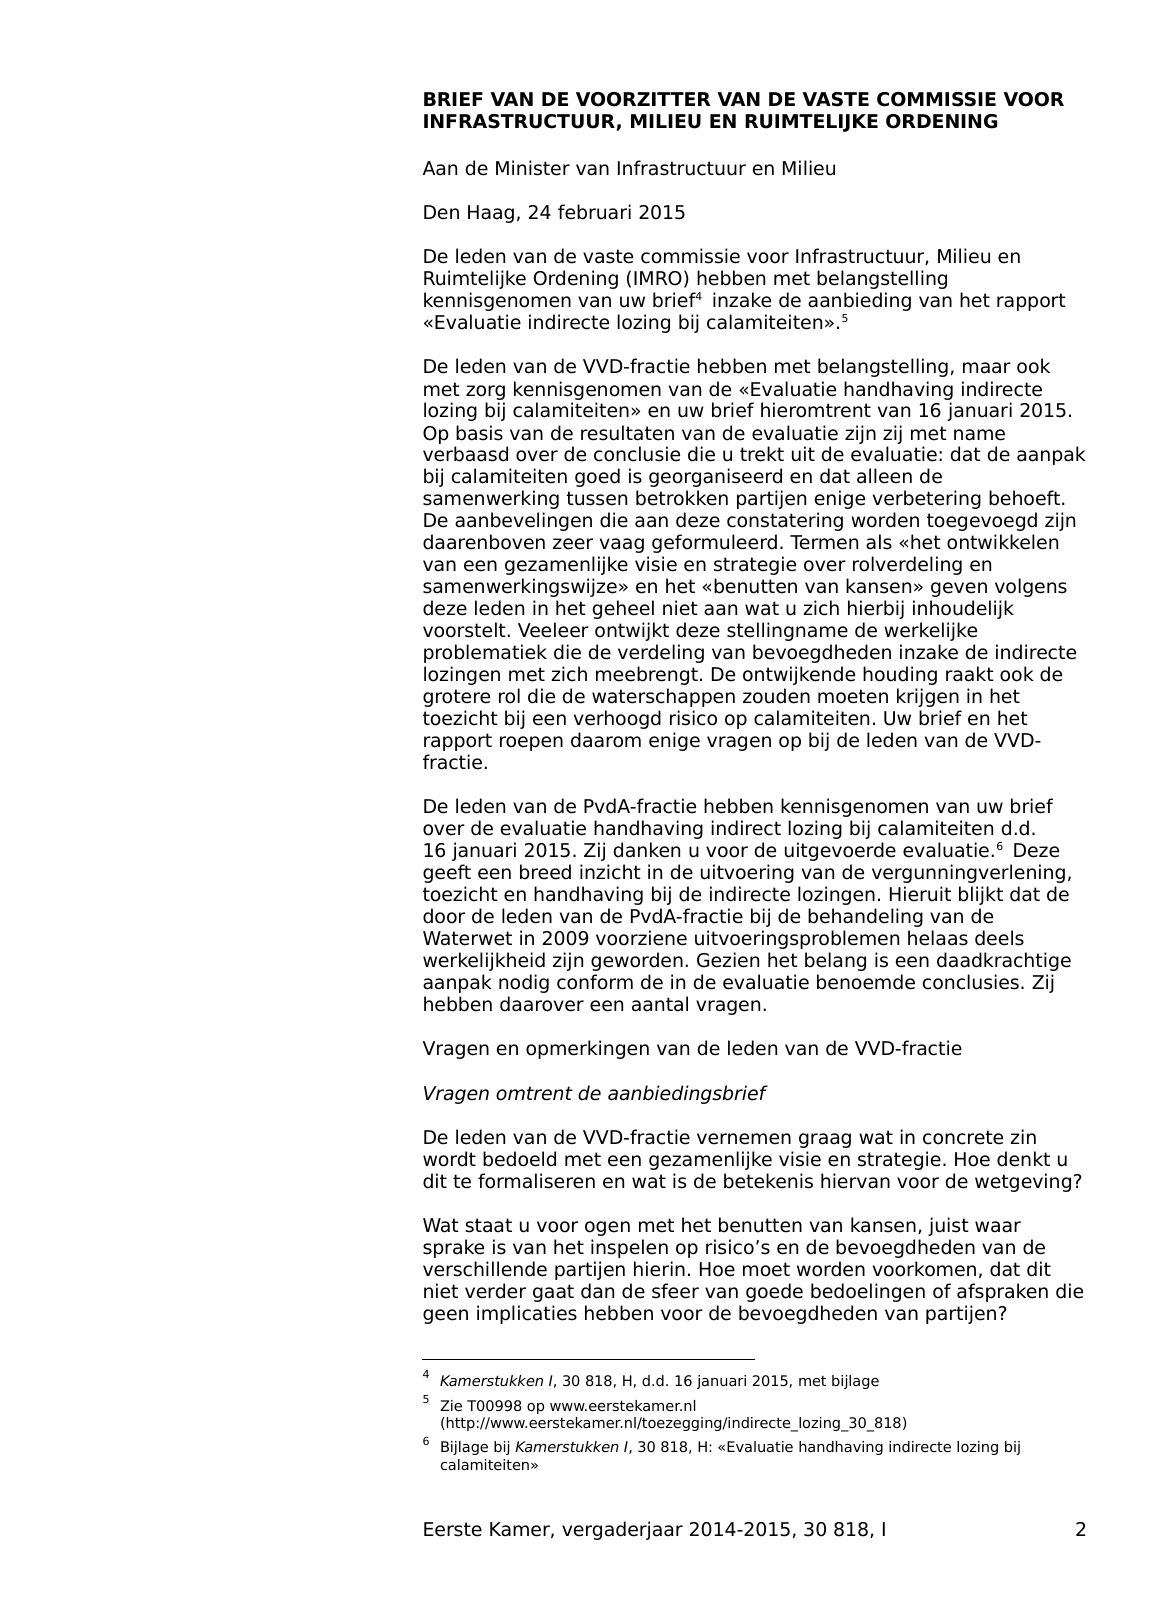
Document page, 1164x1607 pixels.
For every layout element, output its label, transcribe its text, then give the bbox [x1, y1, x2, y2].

text Vragen en opmerkingen van de leden van de VVD-fractie [422, 1038, 1087, 1060]
text Kamerstukken I, 30 818, H, d.d. 16 januari 2015, met bijlage [422, 1368, 1087, 1391]
text De leden van de PvdA-fractie hebben kennisgenomen van uw brief over de evaluatie handhaving indirect lozing bij calamiteiten d.d. 16 januari 2015. Zij danken u voor de uitgevoerde evaluatie. Deze geeft een breed inzicht in de uitvoering van de vergunningverlening, toezicht en handhaving bij de indirecte lozingen. Hieruit blijkt dat de door de leden van de PvdA-fractie bij de behandeling van de Waterwet in 2009 voorziene uitvoeringsproblemen helaas deels werkelijkheid zijn geworden. Gezien het belang is een daadkrachtige aanpak nodig conform de in de evaluatie benoemde conclusies. Zij hebben daarover een aantal vragen. [422, 796, 1087, 1016]
text Zie T00998 op www.eerstekamer.nl (http://www.eerstekamer.nl/toezegging/indirecte_lozing_30_818) [422, 1393, 1087, 1432]
subtitle BRIEF VAN DE VOORZITTER VAN DE VASTE COMMISSIE VOOR INFRASTRUCTUUR, MILIEU EN RUIMTELIJKE ORDENING [422, 89, 1087, 133]
subtitle Vragen omtrent de aanbiedingsbrief [422, 1082, 1087, 1104]
text Den Haag, 24 februari 2015 [422, 202, 1087, 224]
text Aan de Minister van Infrastructuur en Milieu [422, 158, 1087, 180]
text De leden van de VVD-fractie vernemen graag wat in concrete zin wordt bedoeld met een gezamenlijke visie en strategie. Hoe denkt u dit te formaliseren en wat is de betekenis hiervan voor de wetgeving? [422, 1127, 1087, 1192]
text Bijlage bij Kamerstukken I, 30 818, H: «Evaluatie handhaving indirecte lozing bij calamiteiten» [422, 1435, 1087, 1474]
text Wat staat u voor ogen met het benutten van kansen, juist waar sprake is van het inspelen op risico’s en de bevoegdheden van de verschillende partijen hierin. Hoe moet worden voorkomen, dat dit niet verder gaat dan de sfeer van goede bedoelingen of afspraken die geen implicaties hebben voor de bevoegdheden van partijen? [422, 1215, 1087, 1324]
text De leden van de vaste commissie voor Infrastructuur, Milieu en Ruimtelijke Ordening (IMRO) hebben met belangstelling kennisgenomen van uw brief inzake de aanbieding van het rapport «Evaluatie indirecte lozing bij calamiteiten». [422, 246, 1087, 334]
text De leden van de VVD-fractie hebben met belangstelling, maar ook met zorg kennisgenomen van de «Evaluatie handhaving indirecte lozing bij calamiteiten» en uw brief hieromtrent van 16 januari 2015. Op basis van de resultaten van de evaluatie zijn zij met name verbaasd over de conclusie die u trekt uit de evaluatie: dat de aanpak bij calamiteiten goed is georganiseerd en dat alleen de samenwerking tussen betrokken partijen enige verbetering behoeft. De aanbevelingen die aan deze constatering worden toegevoegd zijn daarenboven zeer vaag geformuleerd. Termen als «het ontwikkelen van een gezamenlijke visie en strategie over rolverdeling en samenwerkingswijze» en het «benutten van kansen» geven volgens deze leden in het geheel niet aan wat u zich hierbij inhoudelijk voorstelt. Veeleer ontwijkt deze stellingname de werkelijke problematiek die de verdeling van bevoegdheden inzake de indirecte lozingen met zich meebrengt. De ontwijkende houding raakt ook de grotere rol die de waterschappen zouden moeten krijgen in het toezicht bij een verhoogd risico op calamiteiten. Uw brief en het rapport roepen daarom enige vragen op bij de leden van de VVD-fractie. [422, 356, 1087, 774]
